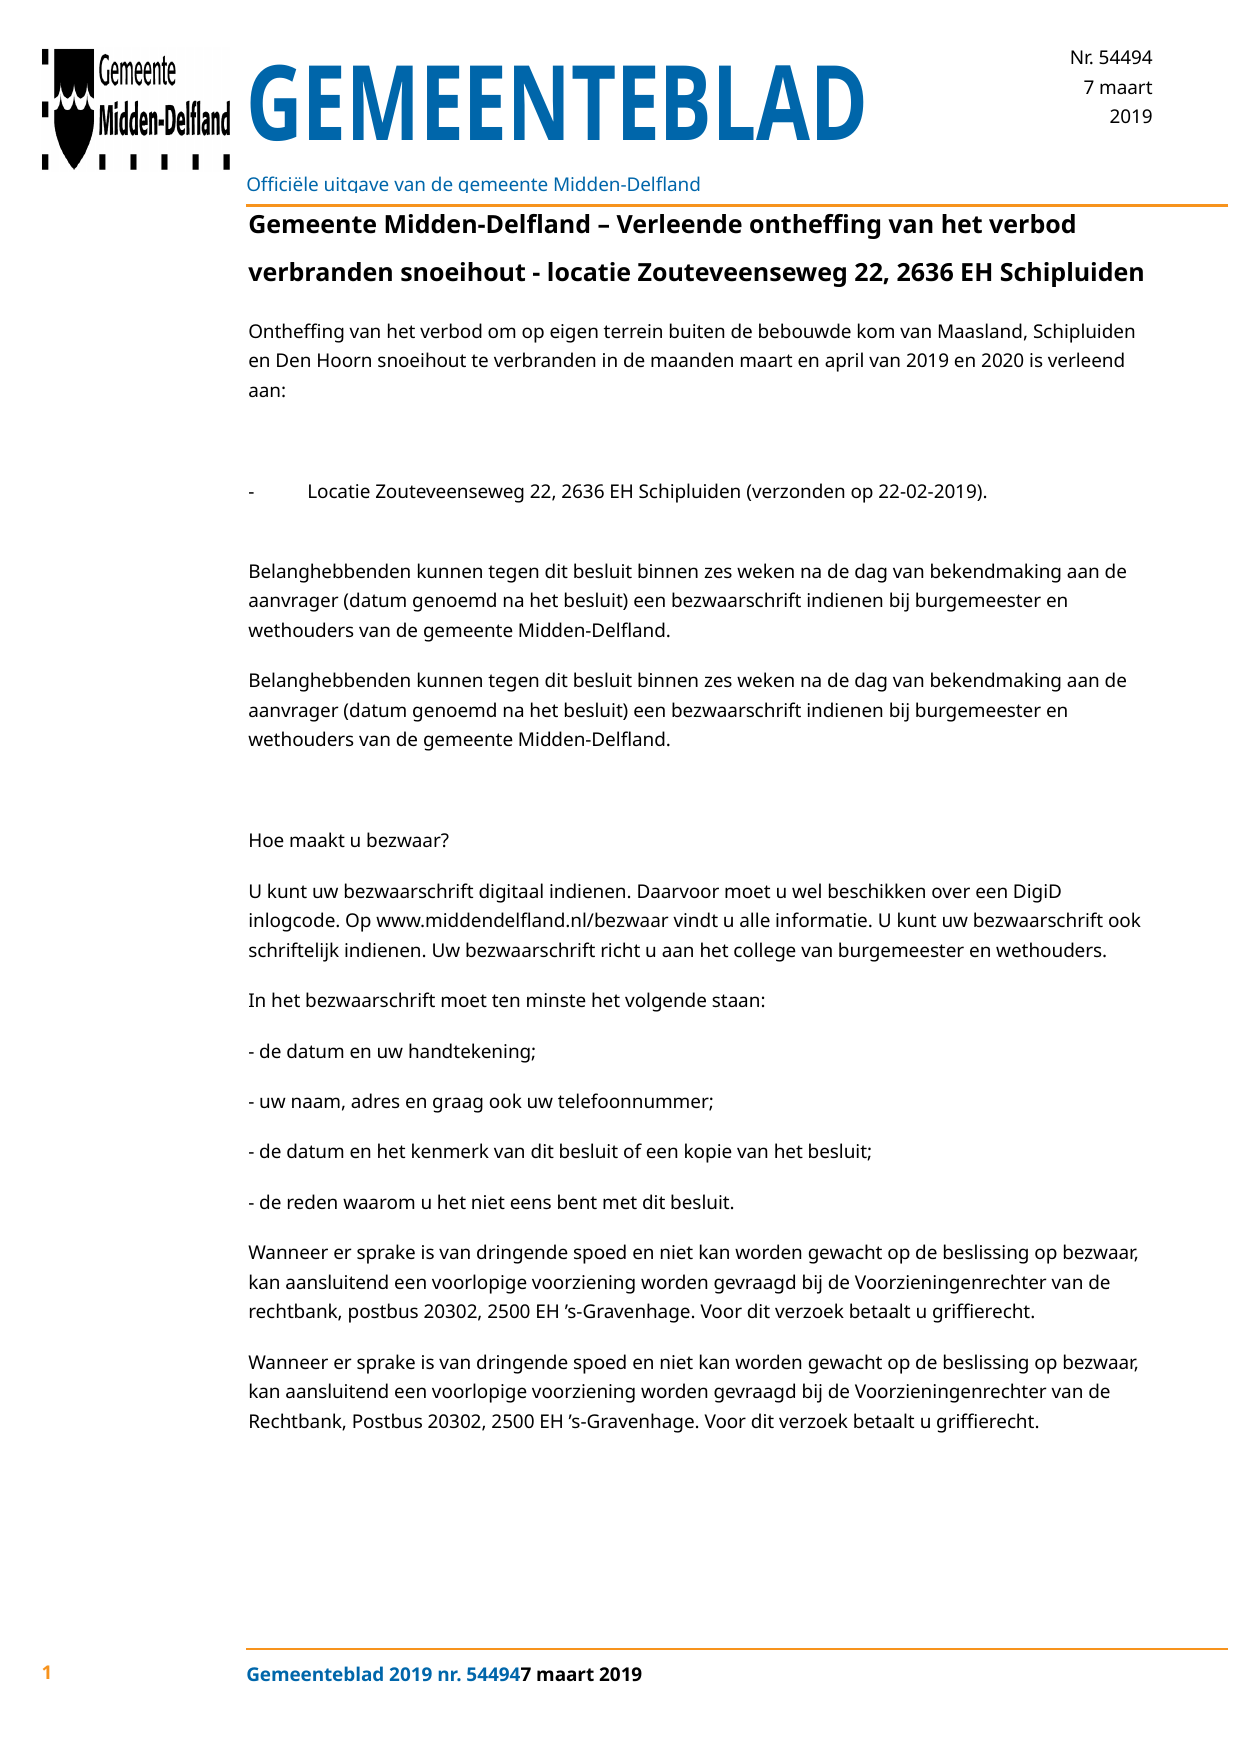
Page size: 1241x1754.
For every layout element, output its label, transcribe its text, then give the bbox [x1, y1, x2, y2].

text Belanghebbenden kunnen tegen dit besluit binnen zes weken na de dag van bekendmaking aan de aanvrager (datum genoemd na het besluit) een bezwaarschrift indienen bij burgemeester en wethouders van de gemeente Midden-Delfland. [248, 558, 1152, 643]
text ​ [248, 777, 1152, 803]
text - de datum en het kenmerk van dit besluit of een kopie van het besluit; [248, 1139, 1152, 1164]
text U kunt uw bezwaarschrift digitaal indienen. Daarvoor moet u wel beschikken over een DigiD inlogcode. Op www.middendelfland.nl/bezwaar vindt u alle informatie. U kunt uw bezwaarschrift ook schriftelijk indienen. Uw bezwaarschrift richt u aan het college van burgemeester en wethouders. [248, 878, 1152, 963]
list Locatie Zouteveenseweg 22, 2636 EH Schipluiden (verzonden op 22-02-2019). [248, 478, 1152, 504]
text - de datum en uw handtekening; [248, 1038, 1152, 1064]
text ​Wanneer er sprake is van dringende spoed en niet kan worden gewacht op de beslissing op bezwaar, kan aansluitend een voorlopige voorziening worden gevraagd bij de Voorzieningenrechter van de rechtbank, postbus 20302, 2500 EH ’s-Gravenhage. Voor dit verzoek betaalt u griffierecht. [248, 1239, 1152, 1324]
text - de reden waarom u het niet eens bent met dit besluit. [248, 1189, 1152, 1215]
text - uw naam, adres en graag ook uw telefoonnummer; [248, 1088, 1152, 1114]
text Wanneer er sprake is van dringende spoed en niet kan worden gewacht op de beslissing op bezwaar, kan aansluitend een voorlopige voorziening worden gevraagd bij de Voorzieningenrechter van de Rechtbank, Postbus 20302, 2500 EH ’s-Gravenhage. Voor dit verzoek betaalt u griffierecht. [248, 1349, 1152, 1434]
text In het bezwaarschrift moet ten minste het volgende staan: [248, 987, 1152, 1013]
text Hoe maakt u bezwaar? [248, 827, 1152, 853]
text Gemeente Midden-Delfland – Verleende ontheffing van het verbod verbranden snoeihout - locatie Zouteveenseweg 22, 2636 EH Schipluiden [248, 207, 1152, 288]
text Belanghebbenden kunnen tegen dit besluit binnen zes weken na de dag van bekendmaking aan de aanvrager (datum genoemd na het besluit) een bezwaarschrift indienen bij burgemeester en wethouders van de gemeente Midden-Delfland. [248, 667, 1152, 752]
text Ontheffing van het verbod om op eigen terrein buiten de bebouwde kom van Maasland, Schipluiden en Den Hoorn snoeihout te verbranden in de maanden maart en april van 2019 en 2020 is verleend aan: [248, 318, 1152, 403]
picture [41, 47, 231, 172]
